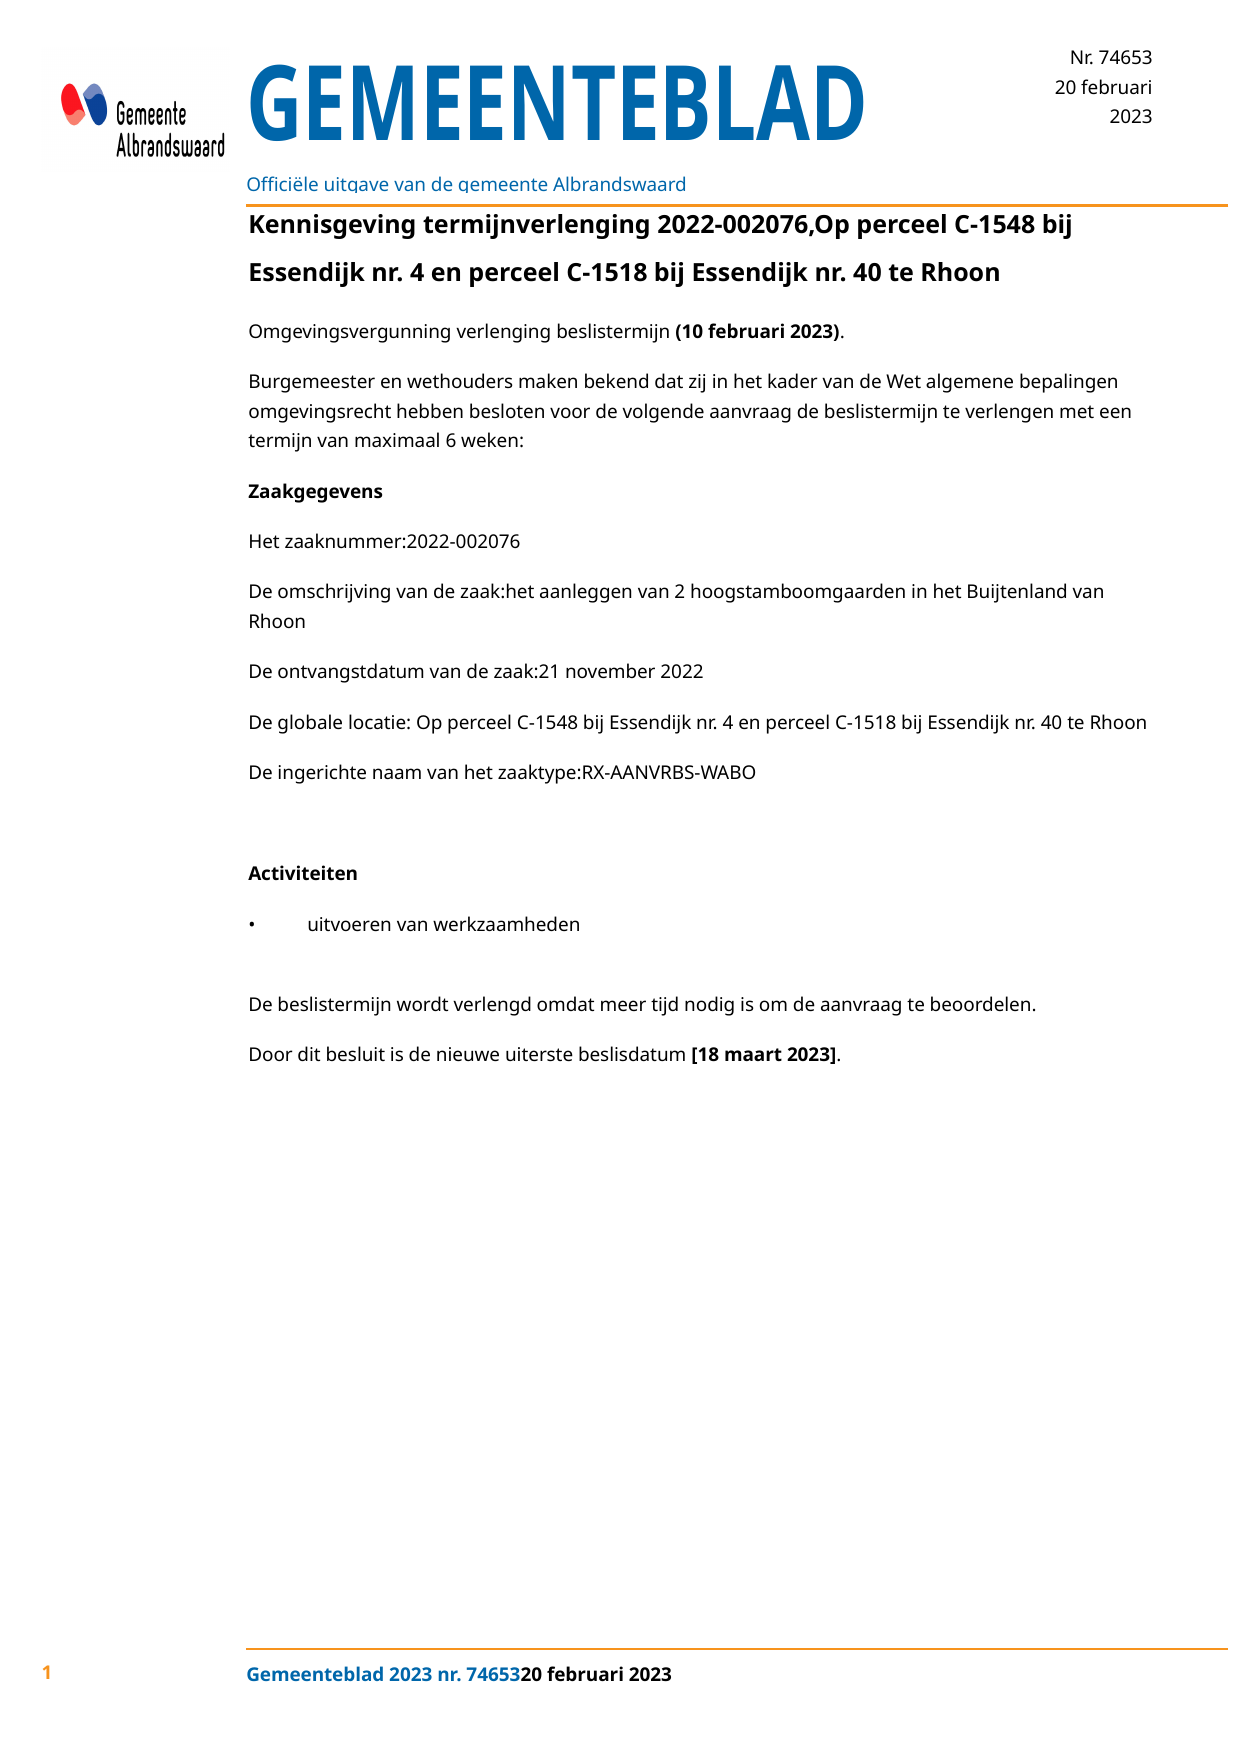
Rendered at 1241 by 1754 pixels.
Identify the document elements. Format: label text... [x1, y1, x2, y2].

text De ontvangstdatum van de zaak:21 november 2022 [248, 659, 1152, 684]
list uitvoeren van werkzaamheden [248, 911, 1152, 937]
text Door dit besluit is de nieuwe uiterste beslisdatum [18 maart 2023]. [248, 1041, 1152, 1067]
text De omschrijving van de zaak:het aanleggen van 2 hoogstamboomgaarden in het Buijtenland van Rhoon [248, 579, 1152, 634]
picture [41, 47, 231, 172]
text De globale locatie: Op perceel C-1548 bij Essendijk nr. 4 en perceel C-1518 bij Essendijk nr. 40 te Rhoon [248, 709, 1152, 735]
text Burgemeester en wethouders maken bekend dat zij in het kader van de Wet algemene bepalingen omgevingsrecht hebben besloten voor de volgende aanvraag de beslistermijn te verlengen met een termijn van maximaal 6 weken: [248, 368, 1152, 453]
text Kennisgeving termijnverlenging 2022-002076,Op perceel C-1548 bij Essendijk nr. 4 en perceel C-1518 bij Essendijk nr. 40 te Rhoon [248, 207, 1152, 288]
text De beslistermijn wordt verlengd omdat meer tijd nodig is om de aanvraag te beoordelen. [248, 991, 1152, 1017]
text De ingerichte naam van het zaaktype:RX-AANVRBS-WABO [248, 759, 1152, 785]
text Activiteiten [248, 860, 1152, 886]
text Omgevingsvergunning verlenging beslistermijn (10 februari 2023). [248, 318, 1152, 344]
text Het zaaknummer:2022-002076 [248, 528, 1152, 554]
text Zaakgegevens [248, 478, 1152, 504]
